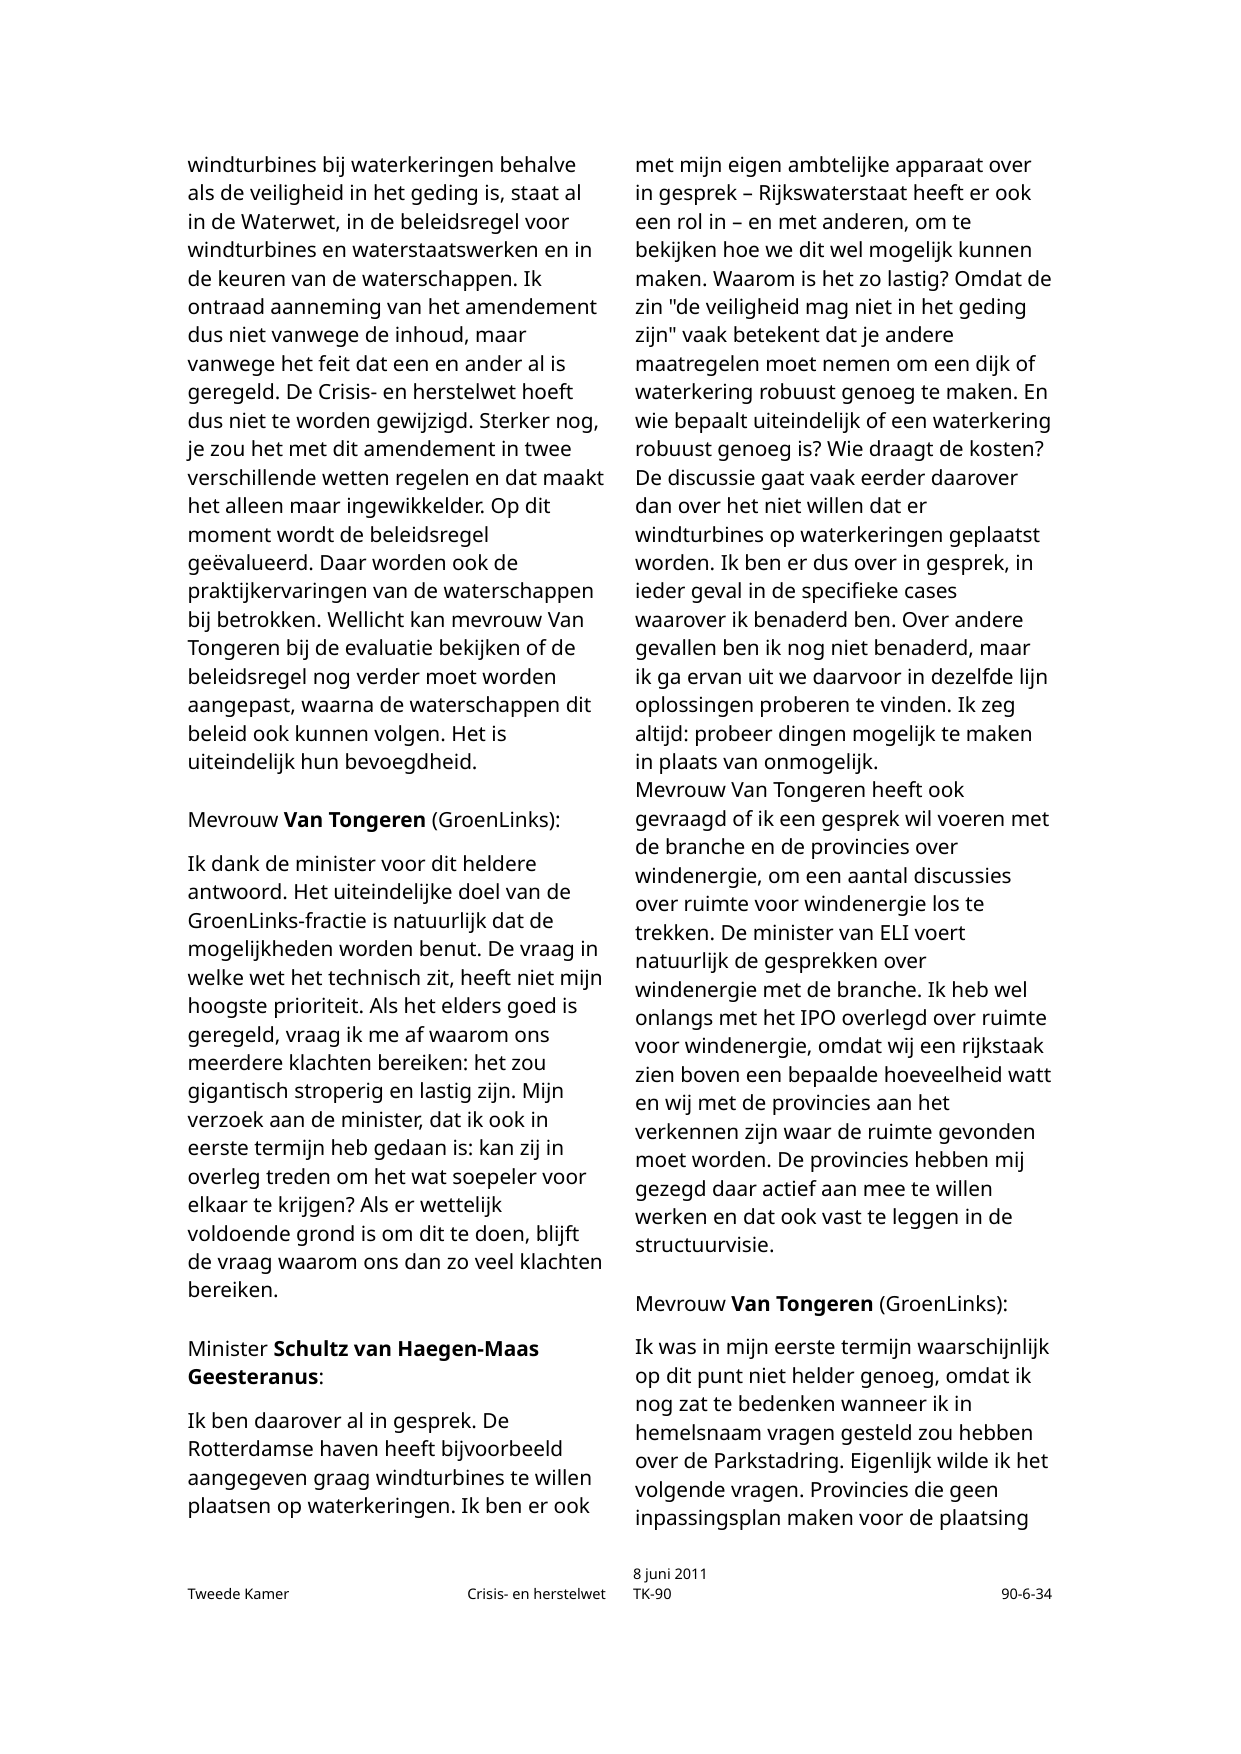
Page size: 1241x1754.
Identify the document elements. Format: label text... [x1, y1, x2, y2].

text met mijn eigen ambtelijke apparaat over in gesprek – Rijkswaterstaat heeft er ook een rol in – en met anderen, om te bekijken hoe we dit wel mogelijk kunnen maken. Waarom is het zo lastig? Omdat de zin "de veiligheid mag niet in het geding zijn" vaak betekent dat je andere maatregelen moet nemen om een dijk of waterkering robuust genoeg te maken. En wie bepaalt uiteindelijk of een waterkering robuust genoeg is? Wie draagt de kosten? De discussie gaat vaak eerder daarover dan over het niet willen dat er windturbines op waterkeringen geplaatst worden. Ik ben er dus over in gesprek, in ieder geval in de specifieke cases waarover ik benaderd ben. Over andere gevallen ben ik nog niet benaderd, maar ik ga ervan uit we daarvoor in dezelfde lijn oplossingen proberen te vinden. Ik zeg altijd: probeer dingen mogelijk te maken in plaats van onmogelijk. [635, 150, 1053, 776]
text Minister Schultz van Haegen-Maas Geesteranus: [187, 1334, 605, 1391]
text Mevrouw Van Tongeren heeft ook gevraagd of ik een gesprek wil voeren met de branche en de provincies over windenergie, om een aantal discussies over ruimte voor windenergie los te trekken. De minister van ELI voert natuurlijk de gesprekken over windenergie met de branche. Ik heb wel onlangs met het IPO overlegd over ruimte voor windenergie, omdat wij een rijkstaak zien boven een bepaalde hoeveelheid watt en wij met de provincies aan het verkennen zijn waar de ruimte gevonden moet worden. De provincies hebben mij gezegd daar actief aan mee te willen werken en dat ook vast te leggen in de structuurvisie. [635, 776, 1053, 1259]
text Mevrouw Van Tongeren (GroenLinks): [187, 806, 605, 834]
text Mevrouw Van Tongeren (GroenLinks): [635, 1289, 1053, 1317]
text windturbines bij waterkeringen behalve als de veiligheid in het geding is, staat al in de Waterwet, in de beleidsregel voor windturbines en waterstaatswerken en in de keuren van de waterschappen. Ik ontraad aanneming van het amendement dus niet vanwege de inhoud, maar vanwege het feit dat een en ander al is geregeld. De Crisis- en herstelwet hoeft dus niet te worden gewijzigd. Sterker nog, je zou het met dit amendement in twee verschillende wetten regelen en dat maakt het alleen maar ingewikkelder. Op dit moment wordt de beleidsregel geëvalueerd. Daar worden ook de praktijkervaringen van de waterschappen bij betrokken. Wellicht kan mevrouw Van Tongeren bij de evaluatie bekijken of de beleidsregel nog verder moet worden aangepast, waarna de waterschappen dit beleid ook kunnen volgen. Het is uiteindelijk hun bevoegdheid. [187, 150, 605, 776]
text Ik ben daarover al in gesprek. De Rotterdamse haven heeft bijvoorbeeld aangegeven graag windturbines te willen plaatsen op waterkeringen. Ik ben er ook [187, 1406, 605, 1520]
text Ik dank de minister voor dit heldere antwoord. Het uiteindelijke doel van de GroenLinks-fractie is natuurlijk dat de mogelijkheden worden benut. De vraag in welke wet het technisch zit, heeft niet mijn hoogste prioriteit. Als het elders goed is geregeld, vraag ik me af waarom ons meerdere klachten bereiken: het zou gigantisch stroperig en lastig zijn. Mijn verzoek aan de minister, dat ik ook in eerste termijn heb gedaan is: kan zij in overleg treden om het wat soepeler voor elkaar te krijgen? Als er wettelijk voldoende grond is om dit te doen, blijft de vraag waarom ons dan zo veel klachten bereiken. [187, 849, 605, 1304]
text Ik was in mijn eerste termijn waarschijnlijk op dit punt niet helder genoeg, omdat ik nog zat te bedenken wanneer ik in hemelsnaam vragen gesteld zou hebben over de Parkstadring. Eigenlijk wilde ik het volgende vragen. Provincies die geen inpassingsplan maken voor de plaatsing [635, 1332, 1053, 1532]
